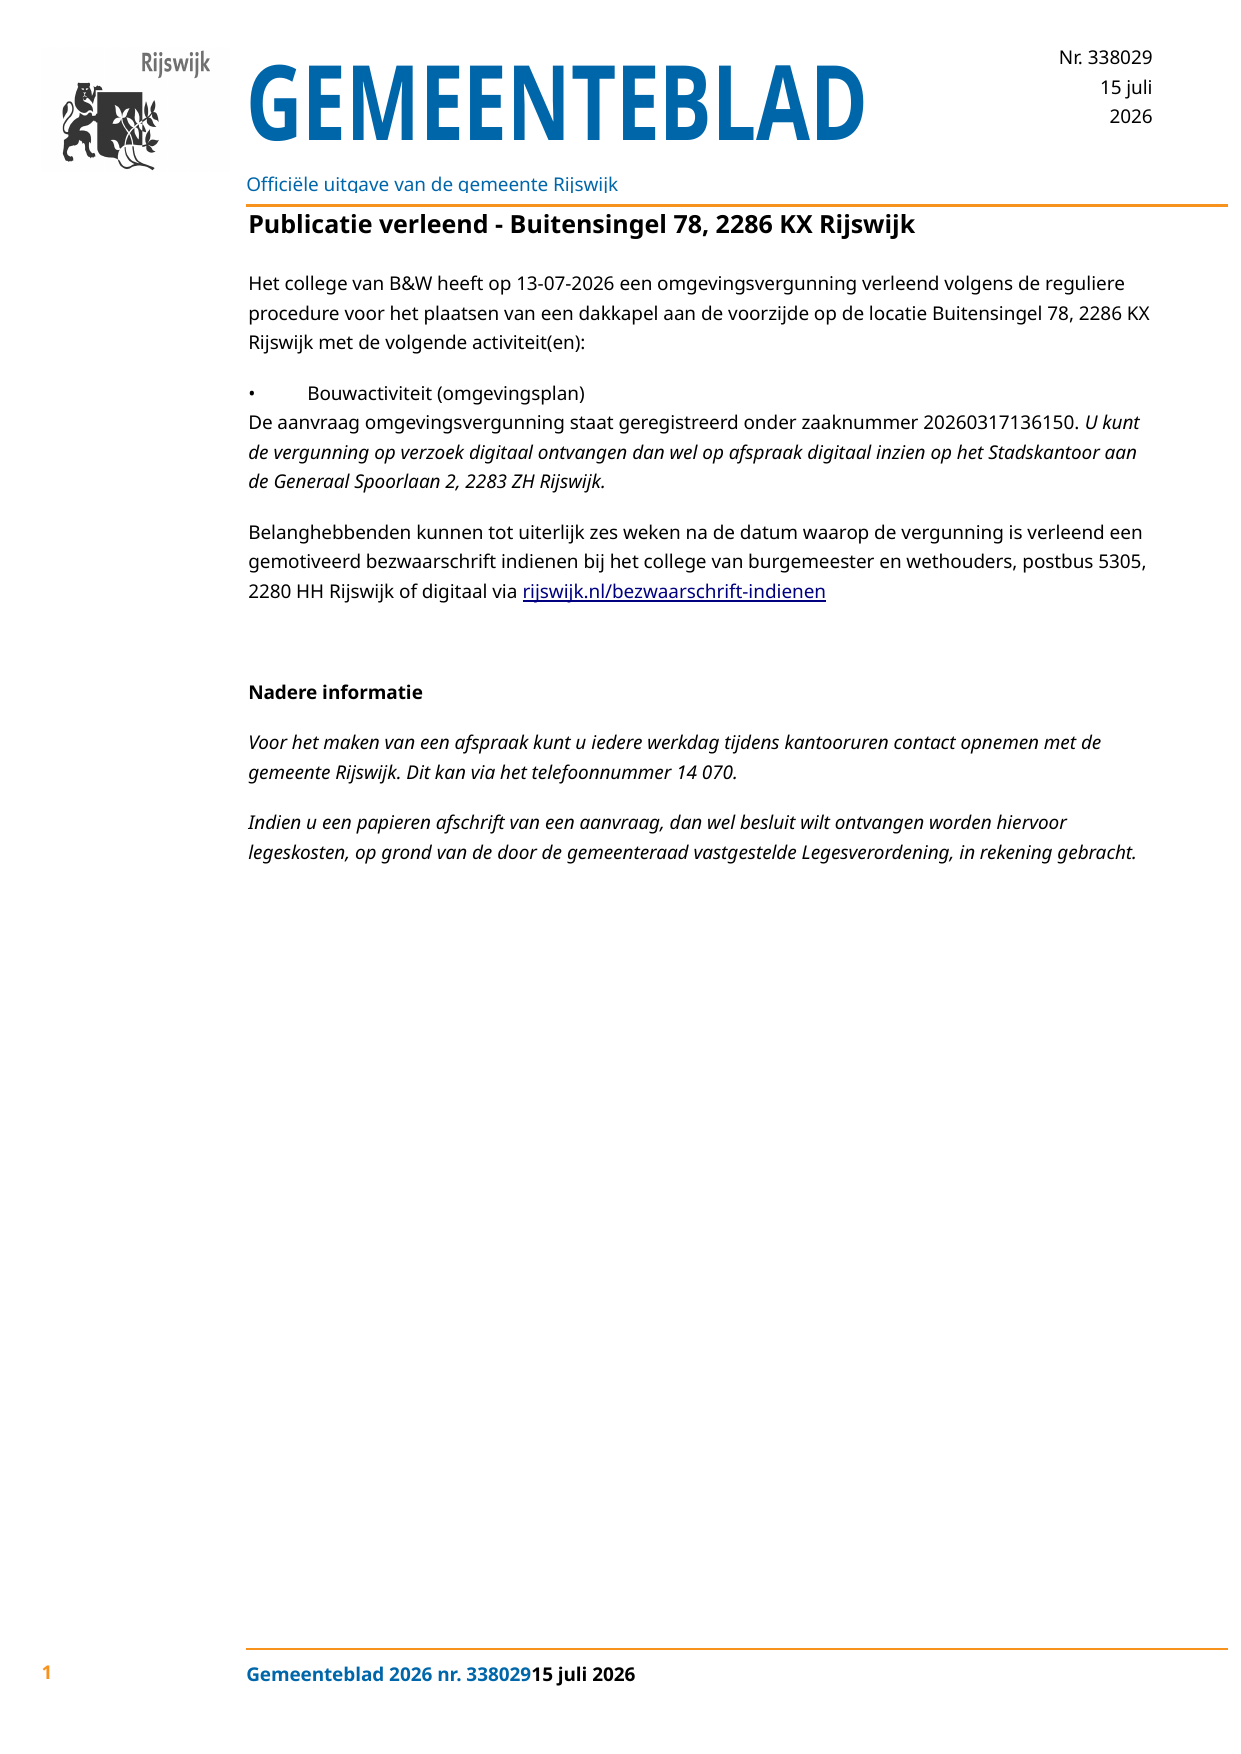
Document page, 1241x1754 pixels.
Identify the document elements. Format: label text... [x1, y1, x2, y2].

text Nadere informatie [248, 679, 1152, 705]
text Indien u een papieren afschrift van een aanvraag, dan wel besluit wilt ontvangen worden hiervoor legeskosten, op grond van de door de gemeenteraad vastgestelde Legesverordening, in rekening gebracht. [248, 809, 1152, 865]
text De aanvraag omgevingsvergunning staat geregistreerd onder zaaknummer 20260317136150. U kunt de vergunning op verzoek digitaal ontvangen dan wel op afspraak digitaal inzien op het Stadskantoor aan de Generaal Spoorlaan 2, 2283 ZH Rijswijk. [248, 409, 1152, 494]
text Voor het maken van een afspraak kunt u iedere werkdag tijdens kantooruren contact opnemen met de gemeente Rijswijk. Dit kan via het telefoonnummer 14 070. [248, 729, 1152, 785]
text Publicatie verleend - Buitensingel 78, 2286 KX Rijswijk [248, 207, 1152, 241]
picture [41, 47, 231, 172]
text Belanghebbenden kunnen tot uiterlijk zes weken na de datum waarop de vergunning is verleend een gemotiveerd bezwaarschrift indienen bij het college van burgemeester en wethouders, postbus 5305, 2280 HH Rijswijk of digitaal via rijswijk.nl/bezwaarschrift-indienen [248, 519, 1152, 604]
list Bouwactiviteit (omgevingsplan) [248, 380, 1152, 406]
text Het college van B&W heeft op 13-07-2026 een omgevingsvergunning verleend volgens de reguliere procedure voor het plaatsen van een dakkapel aan de voorzijde op de locatie Buitensingel 78, 2286 KX Rijswijk met de volgende activiteit(en): [248, 270, 1152, 355]
